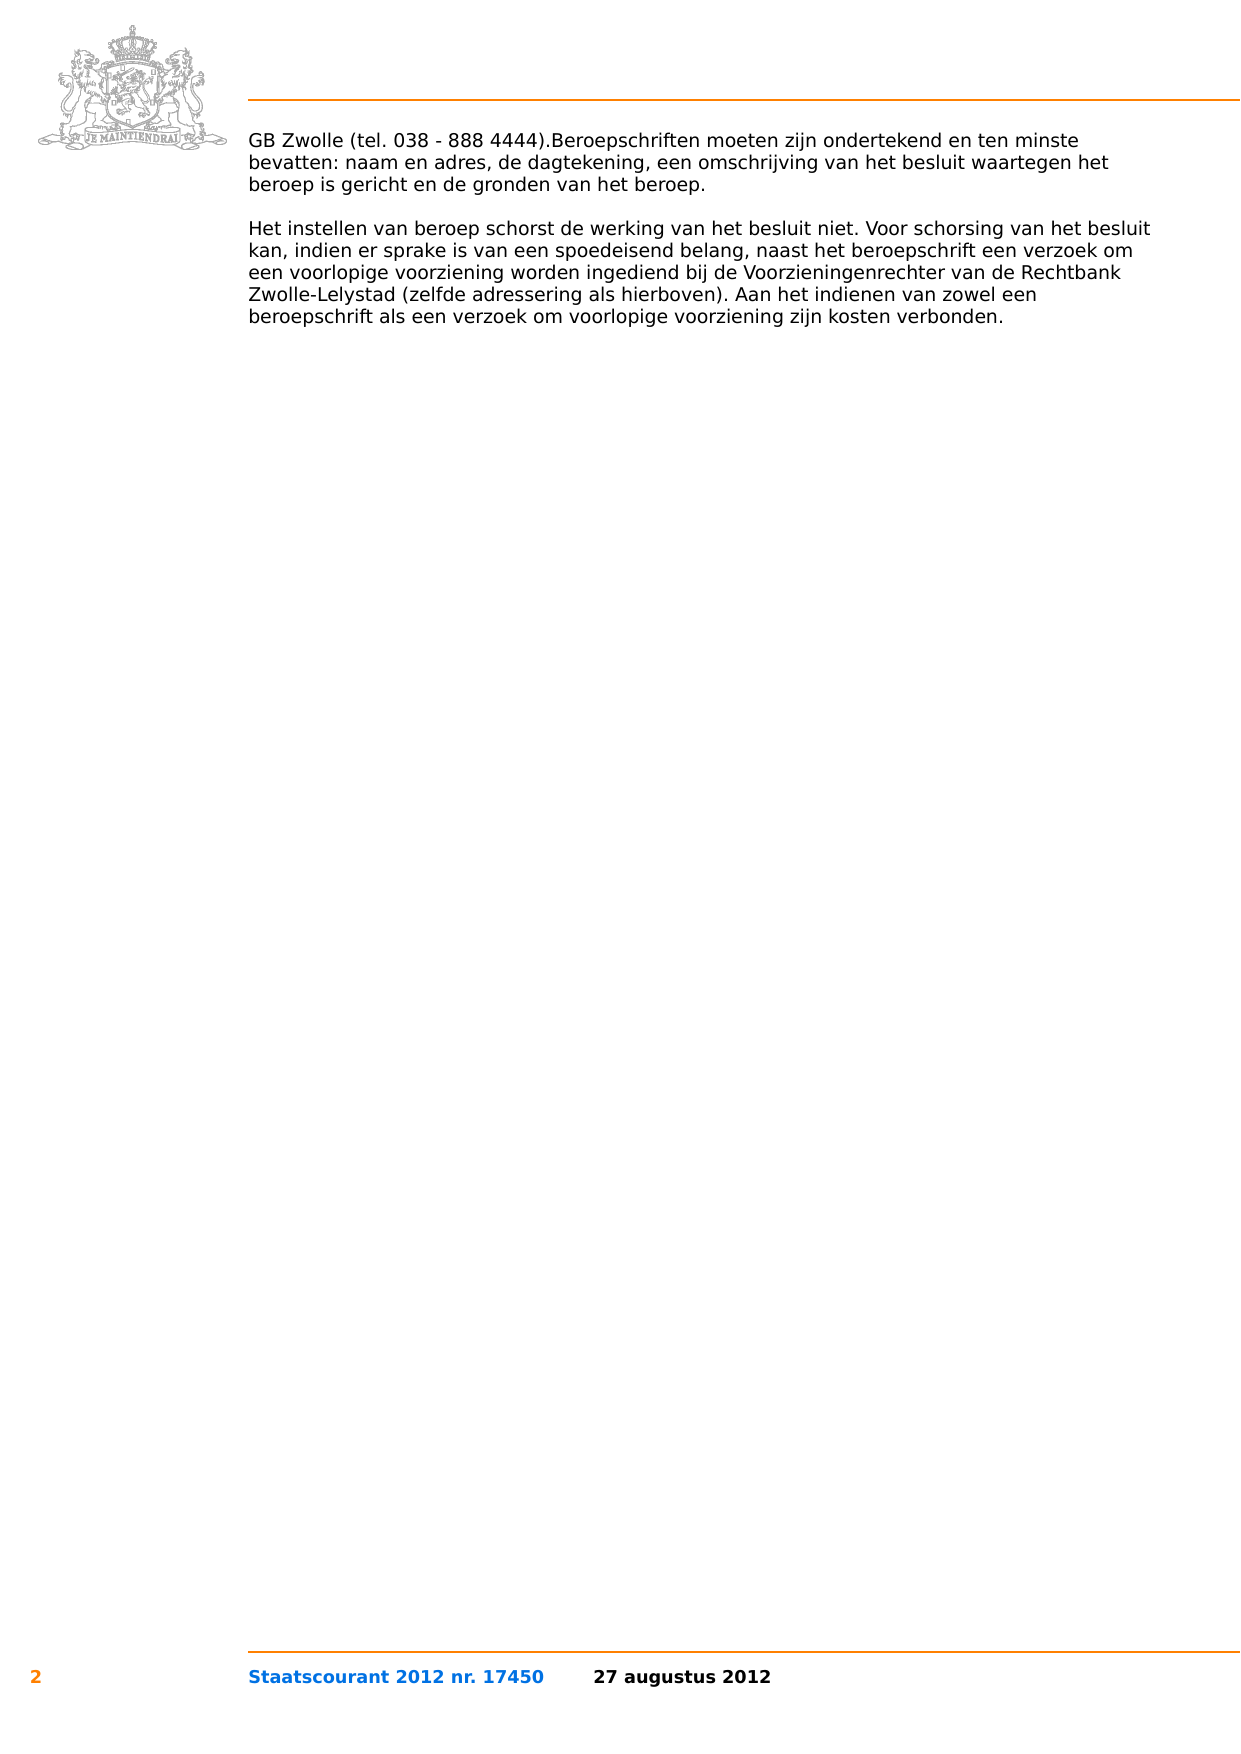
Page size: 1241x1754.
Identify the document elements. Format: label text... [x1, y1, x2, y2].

picture [38, 25, 227, 150]
text Het instellen van beroep schorst de werking van het besluit niet. Voor schorsing van het besluit kan, indien er sprake is van een spoedeisend belang, naast het beroepschrift een verzoek om een voorlopige voorziening worden ingediend bij de Voorzieningenrechter van de Rechtbank Zwolle-Lelystad (zelfde adressering als hierboven). Aan het indienen van zowel een beroepschrift als een verzoek om voorlopige voorziening zijn kosten verbonden. [248, 218, 1163, 328]
text GB Zwolle (tel. 038 - 888 4444).Beroepschriften moeten zijn ondertekend en ten minste bevatten: naam en adres, de dagtekening, een omschrijving van het besluit waartegen het beroep is gericht en de gronden van het beroep. [248, 130, 1163, 196]
